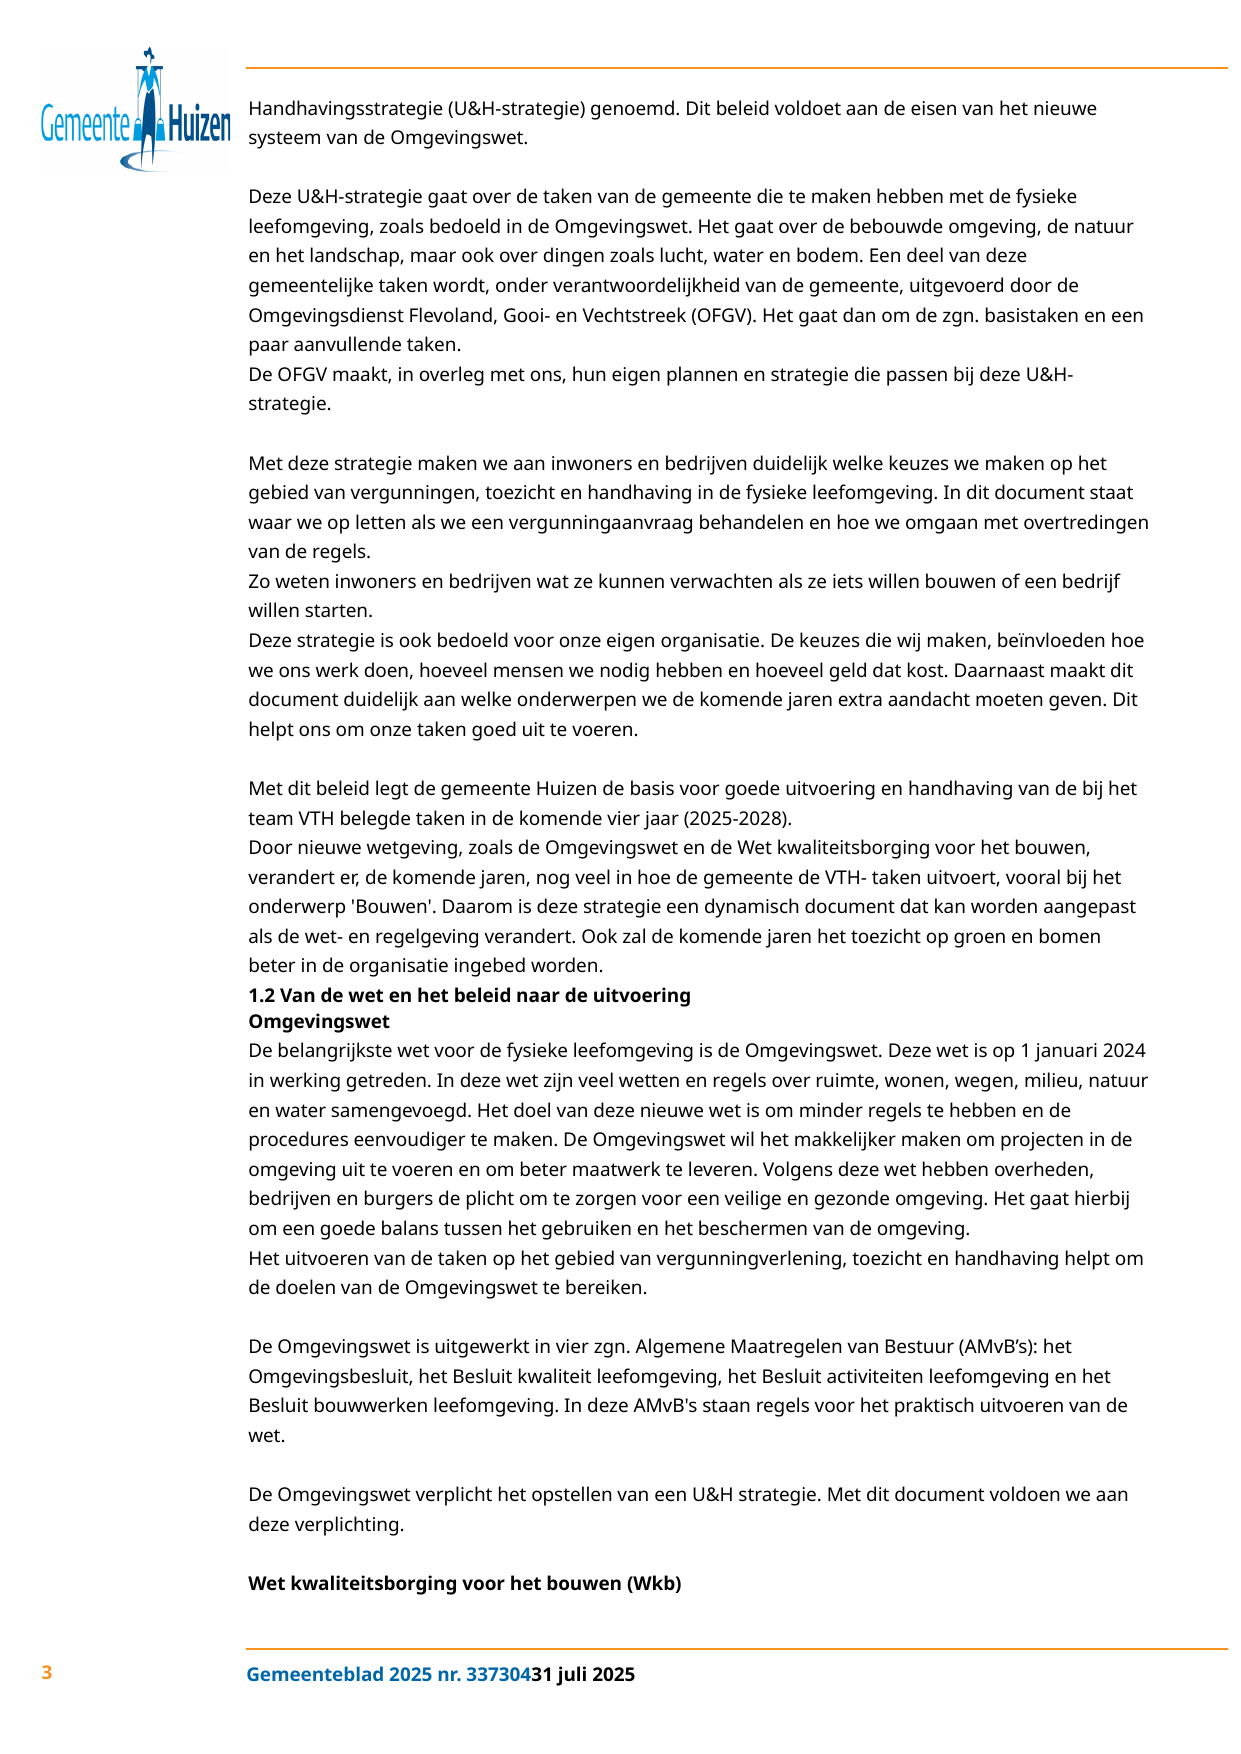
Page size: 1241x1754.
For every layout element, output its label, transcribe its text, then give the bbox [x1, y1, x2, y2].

text Omgevingswet [248, 1008, 1152, 1034]
text Wet kwaliteitsborging voor het bouwen (Wkb) [248, 1570, 1152, 1596]
text Deze U&H-strategie gaat over de taken van de gemeente die te maken hebben met de fysieke leefomgeving, zoals bedoeld in de Omgevingswet. Het gaat over de bebouwde omgeving, de natuur en het landschap, maar ook over dingen zoals lucht, water en bodem. Een deel van deze gemeentelijke taken wordt, onder verantwoordelijkheid van de gemeente, uitgevoerd door de Omgevingsdienst Flevoland, Gooi- en Vechtstreek (OFGV). Het gaat dan om de zgn. basistaken en een paar aanvullende taken. [248, 183, 1152, 357]
text De Omgevingswet verplicht het opstellen van een U&H strategie. Met dit document voldoen we aan deze verplichting. [248, 1481, 1152, 1537]
text De Omgevingswet is uitgewerkt in vier zgn. Algemene Maatregelen van Bestuur (AMvB’s): het Omgevingsbesluit, het Besluit kwaliteit leefomgeving, het Besluit activiteiten leefomgeving en het Besluit bouwwerken leefomgeving. In deze AMvB's staan regels voor het praktisch uitvoeren van de wet. [248, 1333, 1152, 1448]
text Deze strategie is ook bedoeld voor onze eigen organisatie. De keuzes die wij maken, beïnvloeden hoe we ons werk doen, hoeveel mensen we nodig hebben en hoeveel geld dat kost. Daarnaast maakt dit document duidelijk aan welke onderwerpen we de komende jaren extra aandacht moeten geven. Dit helpt ons om onze taken goed uit te voeren. [248, 627, 1152, 742]
text Met dit beleid legt de gemeente Huizen de basis voor goede uitvoering en handhaving van de bij het team VTH belegde taken in de komende vier jaar (2025-2028). [248, 775, 1152, 831]
text Zo weten inwoners en bedrijven wat ze kunnen verwachten als ze iets willen bouwen of een bedrijf willen starten. [248, 568, 1152, 623]
text Door nieuwe wetgeving, zoals de Omgevingswet en de Wet kwaliteitsborging voor het bouwen, verandert er, de komende jaren, nog veel in hoe de gemeente de VTH- taken uitvoert, vooral bij het onderwerp 'Bouwen'. Daarom is deze strategie een dynamisch document dat kan worden aangepast als de wet- en regelgeving verandert. Ook zal de komende jaren het toezicht op groen en bomen beter in de organisatie ingebed worden. [248, 834, 1152, 978]
text Handhavingsstrategie (U&H-strategie) genoemd. Dit beleid voldoet aan de eisen van het nieuwe systeem van de Omgevingswet. [248, 95, 1152, 150]
text Het uitvoeren van de taken op het gebied van vergunningverlening, toezicht en handhaving helpt om de doelen van de Omgevingswet te bereiken. [248, 1245, 1152, 1300]
text 1.2 Van de wet en het beleid naar de uitvoering [248, 982, 1152, 1008]
text Met deze strategie maken we aan inwoners en bedrijven duidelijk welke keuzes we maken op het gebied van vergunningen, toezicht en handhaving in de fysieke leefomgeving. In dit document staat waar we op letten als we een vergunningaanvraag behandelen en hoe we omgaan met overtredingen van de regels. [248, 450, 1152, 564]
text De belangrijkste wet voor de fysieke leefomgeving is de Omgevingswet. Deze wet is op 1 januari 2024 in werking getreden. In deze wet zijn veel wetten en regels over ruimte, wonen, wegen, milieu, natuur en water samengevoegd. Het doel van deze nieuwe wet is om minder regels te hebben en de procedures eenvoudiger te maken. De Omgevingswet wil het makkelijker maken om projecten in de omgeving uit te voeren en om beter maatwerk te leveren. Volgens deze wet hebben overheden, bedrijven en burgers de plicht om te zorgen voor een veilige en gezonde omgeving. Het gaat hierbij om een goede balans tussen het gebruiken en het beschermen van de omgeving. [248, 1038, 1152, 1241]
text De OFGV maakt, in overleg met ons, hun eigen plannen en strategie die passen bij deze U&H-strategie. [248, 361, 1152, 416]
picture [41, 47, 231, 172]
